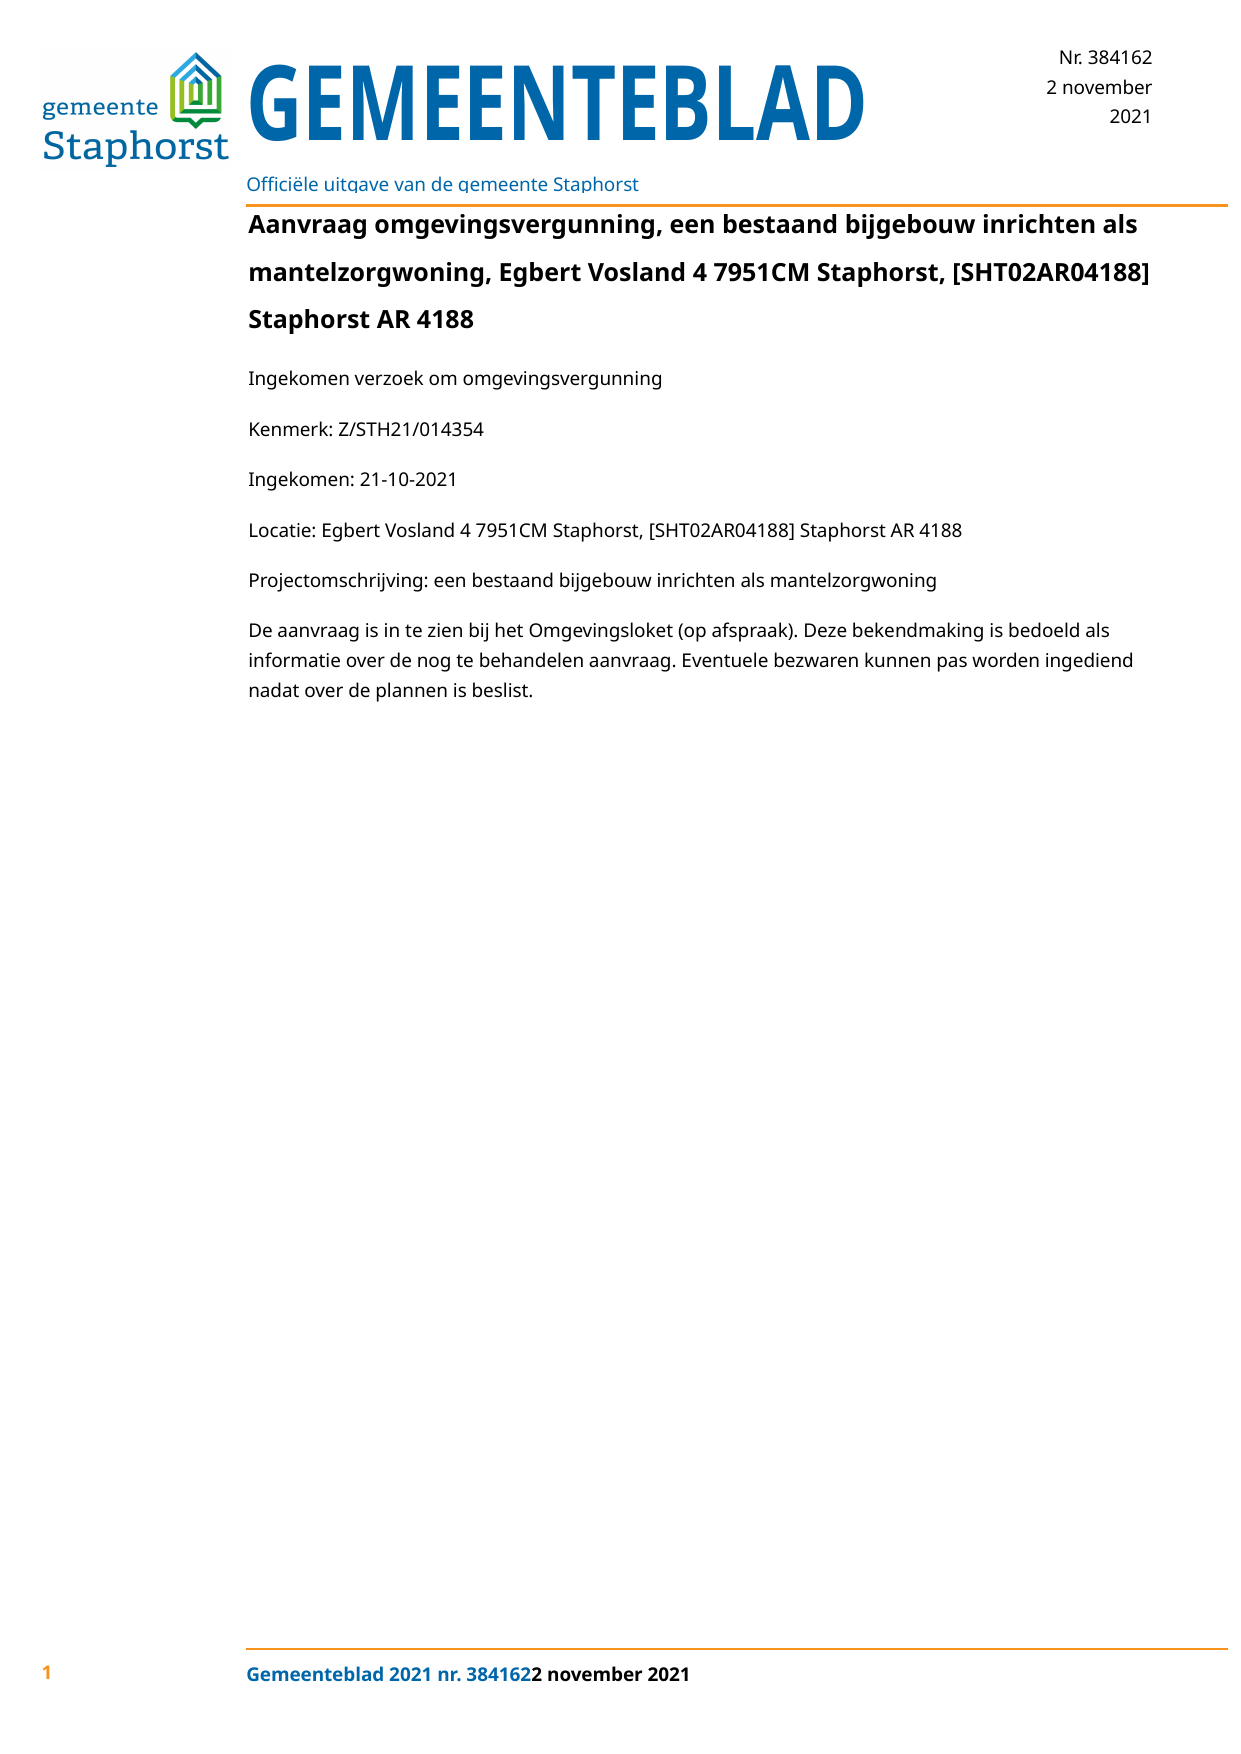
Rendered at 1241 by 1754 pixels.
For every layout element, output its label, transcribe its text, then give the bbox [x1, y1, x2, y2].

text Kenmerk: Z/STH21/014354 [248, 416, 1152, 442]
text Ingekomen verzoek om omgevingsvergunning [248, 366, 1152, 391]
text Locatie: Egbert Vosland 4 7951CM Staphorst, [SHT02AR04188] Staphorst AR 4188 [248, 517, 1152, 542]
text De aanvraag is in te zien bij het Omgevingsloket (op afspraak). Deze bekendmaking is bedoeld als informatie over de nog te behandelen aanvraag. Eventuele bezwaren kunnen pas worden ingediend nadat over de plannen is beslist. [248, 618, 1152, 702]
picture [41, 47, 231, 172]
text Aanvraag omgevingsvergunning, een bestaand bijgebouw inrichten als mantelzorgwoning, Egbert Vosland 4 7951CM Staphorst, [SHT02AR04188] Staphorst AR 4188 [248, 207, 1152, 336]
text Ingekomen: 21-10-2021 [248, 466, 1152, 492]
text Projectomschrijving: een bestaand bijgebouw inrichten als mantelzorgwoning [248, 567, 1152, 593]
